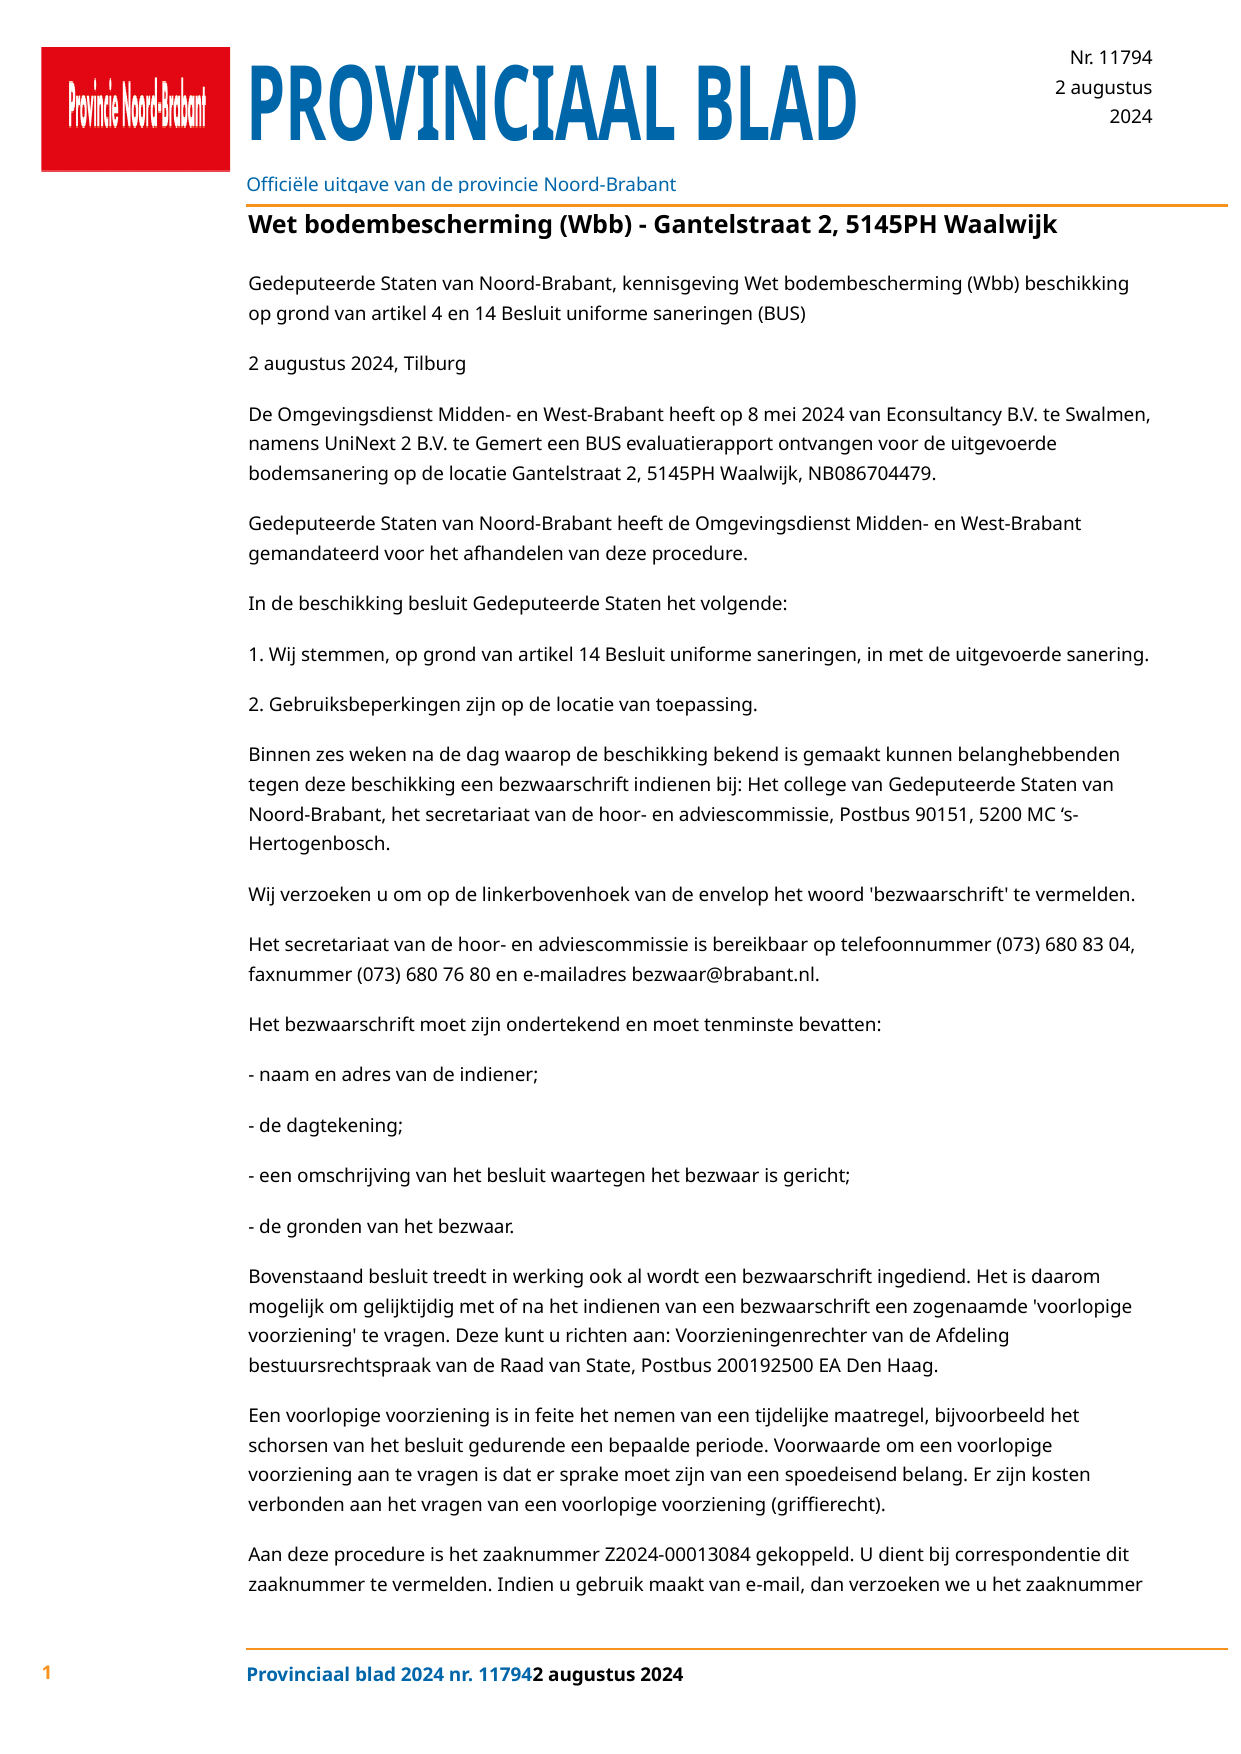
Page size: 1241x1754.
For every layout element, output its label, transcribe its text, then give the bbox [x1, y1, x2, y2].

text Een voorlopige voorziening is in feite het nemen van een tijdelijke maatregel, bijvoorbeeld het schorsen van het besluit gedurende een bepaalde periode. Voorwaarde om een voorlopige voorziening aan te vragen is dat er sprake moet zijn van een spoedeisend belang. Er zijn kosten verbonden aan het vragen van een voorlopige voorziening (griffierecht). [248, 1402, 1152, 1517]
text Binnen zes weken na de dag waarop de beschikking bekend is gemaakt kunnen belanghebbenden tegen deze beschikking een bezwaarschrift indienen bij: Het college van Gedeputeerde Staten van Noord-Brabant, het secretariaat van de hoor- en adviescommissie, Postbus 90151, 5200 MC ‘s-Hertogenbosch. [248, 742, 1152, 856]
text Aan deze procedure is het zaaknummer Z2024-00013084 gekoppeld. U dient bij correspondentie dit zaaknummer te vermelden. Indien u gebruik maakt van e-mail, dan verzoeken we u het zaaknummer [248, 1542, 1152, 1597]
text - naam en adres van de indiener; [248, 1062, 1152, 1087]
text 1. Wij stemmen, op grond van artikel 14 Besluit uniforme saneringen, in met de uitgevoerde sanering. [248, 641, 1152, 666]
text - de dagtekening; [248, 1112, 1152, 1138]
text Het secretariaat van de hoor- en adviescommissie is bereikbaar op telefoonnummer (073) 680 83 04, faxnummer (073) 680 76 80 en e-mailadres bezwaar@brabant.nl. [248, 931, 1152, 986]
text 2. Gebruiksbeperkingen zijn op de locatie van toepassing. [248, 691, 1152, 717]
text Gedeputeerde Staten van Noord-Brabant heeft de Omgevingsdienst Midden- en West-Brabant gemandateerd voor het afhandelen van deze procedure. [248, 510, 1152, 566]
text Wij verzoeken u om op de linkerbovenhoek van de envelop het woord 'bezwaarschrift' te vermelden. [248, 881, 1152, 906]
text - een omschrijving van het besluit waartegen het bezwaar is gericht; [248, 1162, 1152, 1188]
text 2 augustus 2024, Tilburg [248, 350, 1152, 376]
text Bovenstaand besluit treedt in werking ook al wordt een bezwaarschrift ingediend. Het is daarom mogelijk om gelijktijdig met of na het indienen van een bezwaarschrift een zogenaamde 'voorlopige voorziening' te vragen. Deze kunt u richten aan: Voorzieningenrechter van de Afdeling bestuursrechtspraak van de Raad van State, Postbus 200192500 EA Den Haag. [248, 1263, 1152, 1378]
text Gedeputeerde Staten van Noord-Brabant, kennisgeving Wet bodembescherming (Wbb) beschikking op grond van artikel 4 en 14 Besluit uniforme saneringen (BUS) [248, 270, 1152, 326]
picture [41, 47, 231, 172]
text In de beschikking besluit Gedeputeerde Staten het volgende: [248, 590, 1152, 616]
text - de gronden van het bezwaar. [248, 1213, 1152, 1238]
text De Omgevingsdienst Midden- en West-Brabant heeft op 8 mei 2024 van Econsultancy B.V. te Swalmen, namens UniNext 2 B.V. te Gemert een BUS evaluatierapport ontvangen voor de uitgevoerde bodemsanering op de locatie Gantelstraat 2, 5145PH Waalwijk, NB086704479. [248, 401, 1152, 486]
text Het bezwaarschrift moet zijn ondertekend en moet tenminste bevatten: [248, 1011, 1152, 1037]
text Wet bodembescherming (Wbb) - Gantelstraat 2, 5145PH Waalwijk [248, 207, 1152, 241]
